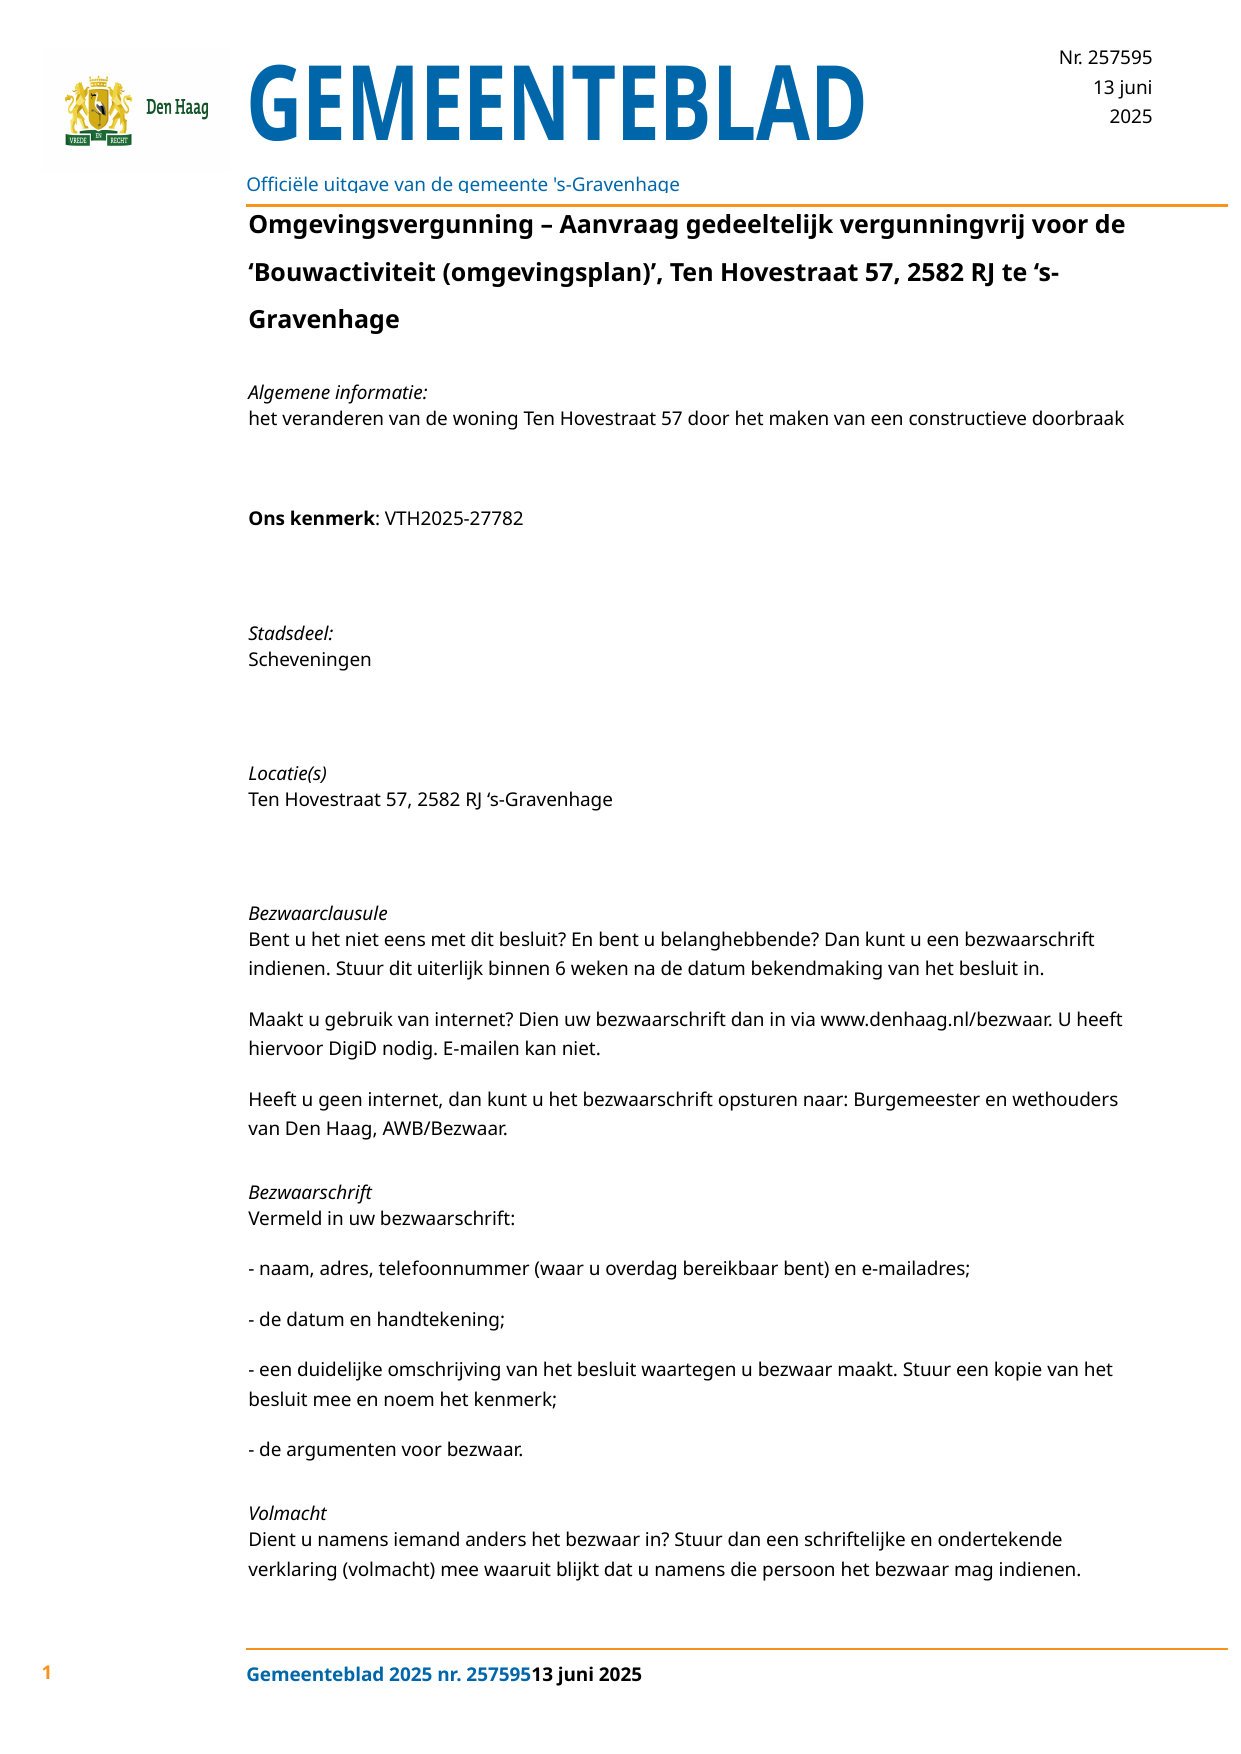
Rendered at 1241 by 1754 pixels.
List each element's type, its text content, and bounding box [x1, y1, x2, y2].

text Algemene informatie: [248, 379, 1152, 405]
text Locatie(s) [248, 760, 1152, 786]
text Omgevingsvergunning – Aanvraag gedeeltelijk vergunningvrij voor de ‘Bouwactiviteit (omgevingsplan)’, Ten Hovestraat 57, 2582 RJ te ‘s-Gravenhage [248, 207, 1152, 336]
text Stadsdeel: [248, 620, 1152, 646]
text Bezwaarschrift [248, 1179, 1152, 1205]
picture [41, 47, 231, 172]
text Maakt u gebruik van internet? Dien uw bezwaarschrift dan in via www.denhaag.nl/bezwaar. U heeft hiervoor DigiD nodig. E-mailen kan niet. [248, 1006, 1152, 1061]
text - de datum en handtekening; [248, 1306, 1152, 1332]
text het veranderen van de woning Ten Hovestraat 57 door het maken van een constructieve doorbraak [248, 405, 1152, 431]
text Ons kenmerk: VTH2025-27782 [248, 506, 1152, 531]
text Bezwaarclausule [248, 900, 1152, 926]
text Vermeld in uw bezwaarschrift: [248, 1205, 1152, 1231]
text Dient u namens iemand anders het bezwaar in? Stuur dan een schriftelijke en ondertekende verklaring (volmacht) mee waaruit blijkt dat u namens die persoon het bezwaar mag indienen. [248, 1526, 1152, 1581]
text Volmacht [248, 1500, 1152, 1526]
text - naam, adres, telefoonnummer (waar u overdag bereikbaar bent) en e-mailadres; [248, 1256, 1152, 1281]
text Scheveningen [248, 646, 1152, 671]
text Ten Hovestraat 57, 2582 RJ ‘s-Gravenhage [248, 786, 1152, 812]
text - een duidelijke omschrijving van het besluit waartegen u bezwaar maakt. Stuur een kopie van het besluit mee en noem het kenmerk; [248, 1356, 1152, 1412]
text Heeft u geen internet, dan kunt u het bezwaarschrift opsturen naar: Burgemeester en wethouders van Den Haag, AWB/Bezwaar. [248, 1086, 1152, 1141]
text - de argumenten voor bezwaar. [248, 1436, 1152, 1462]
text Bent u het niet eens met dit besluit? En bent u belanghebbende? Dan kunt u een bezwaarschrift indienen. Stuur dit uiterlijk binnen 6 weken na de datum bekendmaking van het besluit in. [248, 926, 1152, 981]
